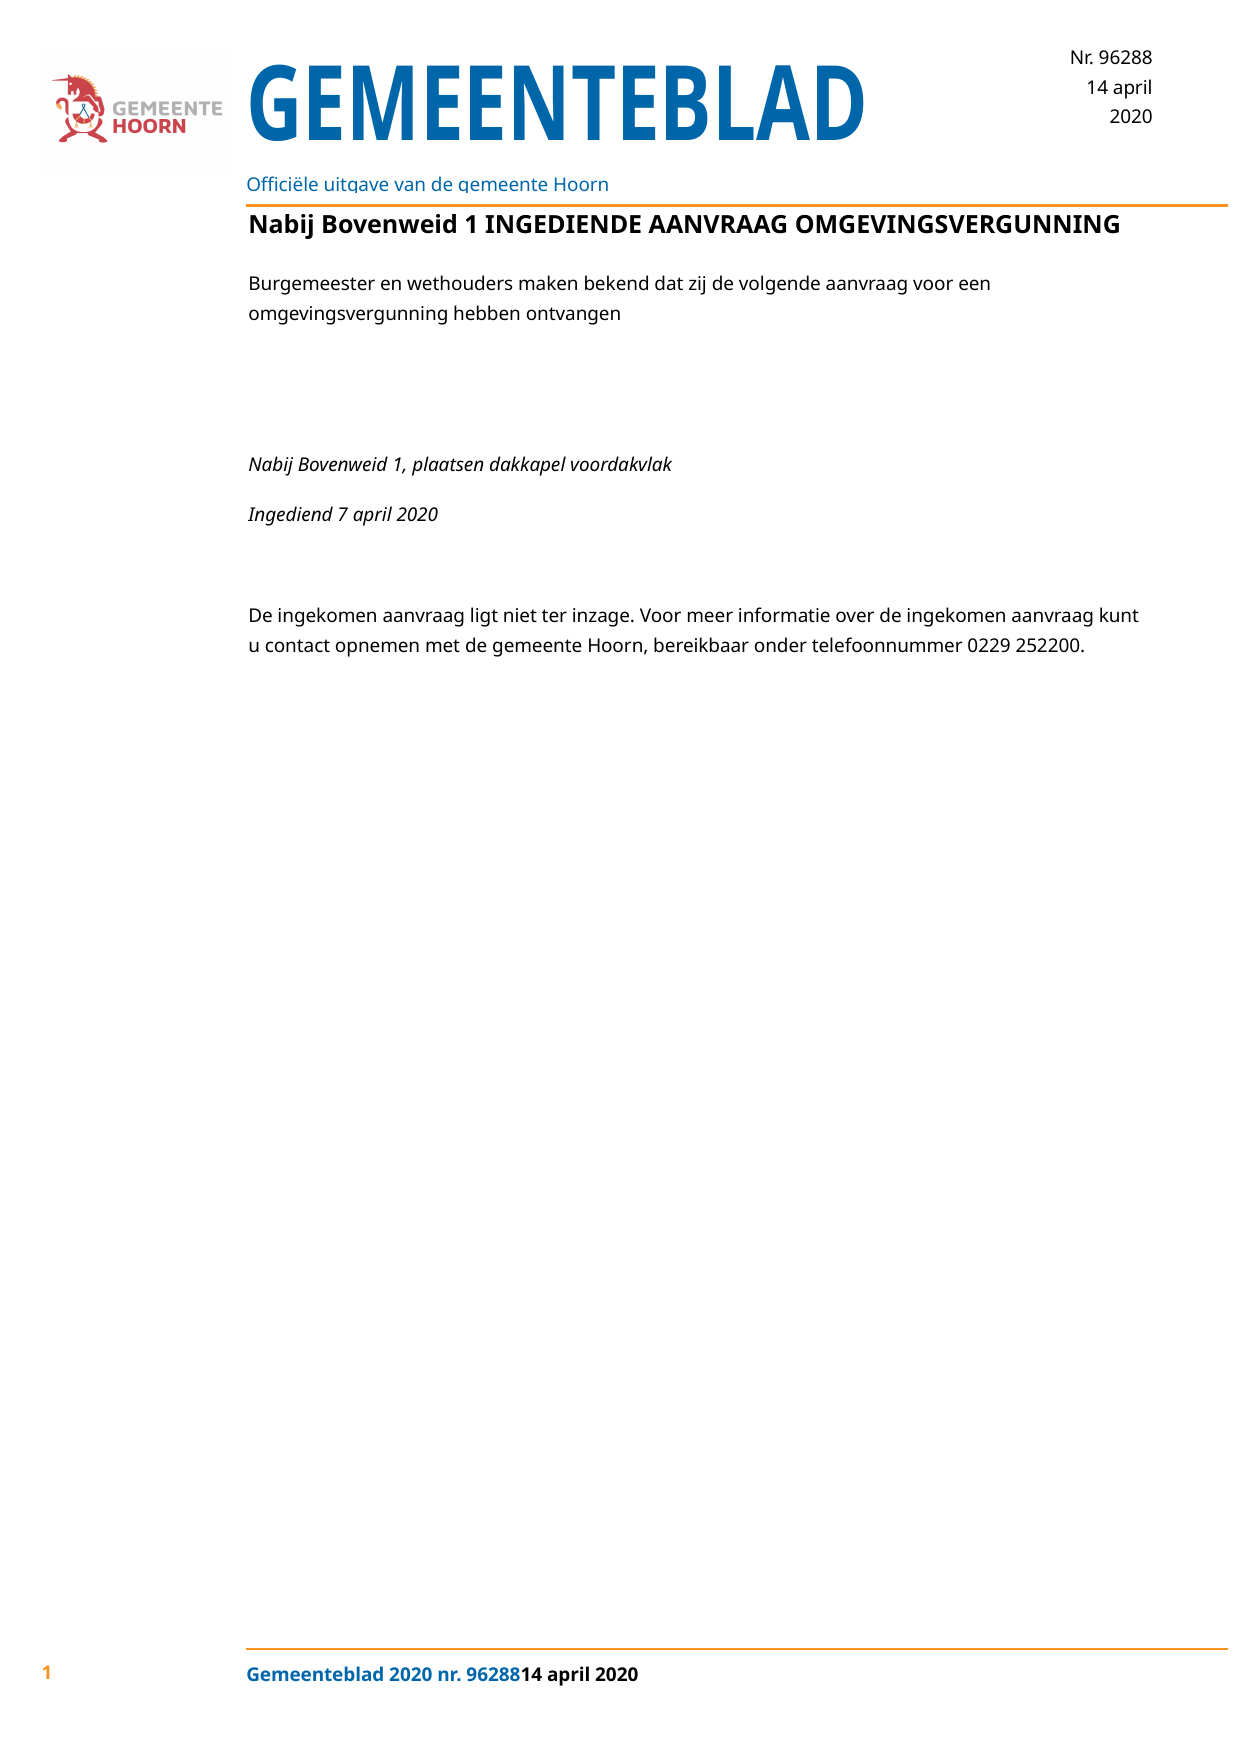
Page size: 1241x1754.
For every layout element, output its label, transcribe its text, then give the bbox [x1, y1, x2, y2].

text Ingediend 7 april 2020 [248, 502, 1152, 527]
picture [41, 47, 231, 172]
text Nabij Bovenweid 1 INGEDIENDE AANVRAAG OMGEVINGSVERGUNNING [248, 207, 1152, 241]
text Nabij Bovenweid 1, plaatsen dakkapel voordakvlak [248, 451, 1152, 477]
text De ingekomen aanvraag ligt niet ter inzage. Voor meer informatie over de ingekomen aanvraag kunt u contact opnemen met de gemeente Hoorn, bereikbaar onder telefoonnummer 0229 252200. [248, 602, 1152, 658]
text Burgemeester en wethouders maken bekend dat zij de volgende aanvraag voor een omgevingsvergunning hebben ontvangen [248, 270, 1152, 326]
